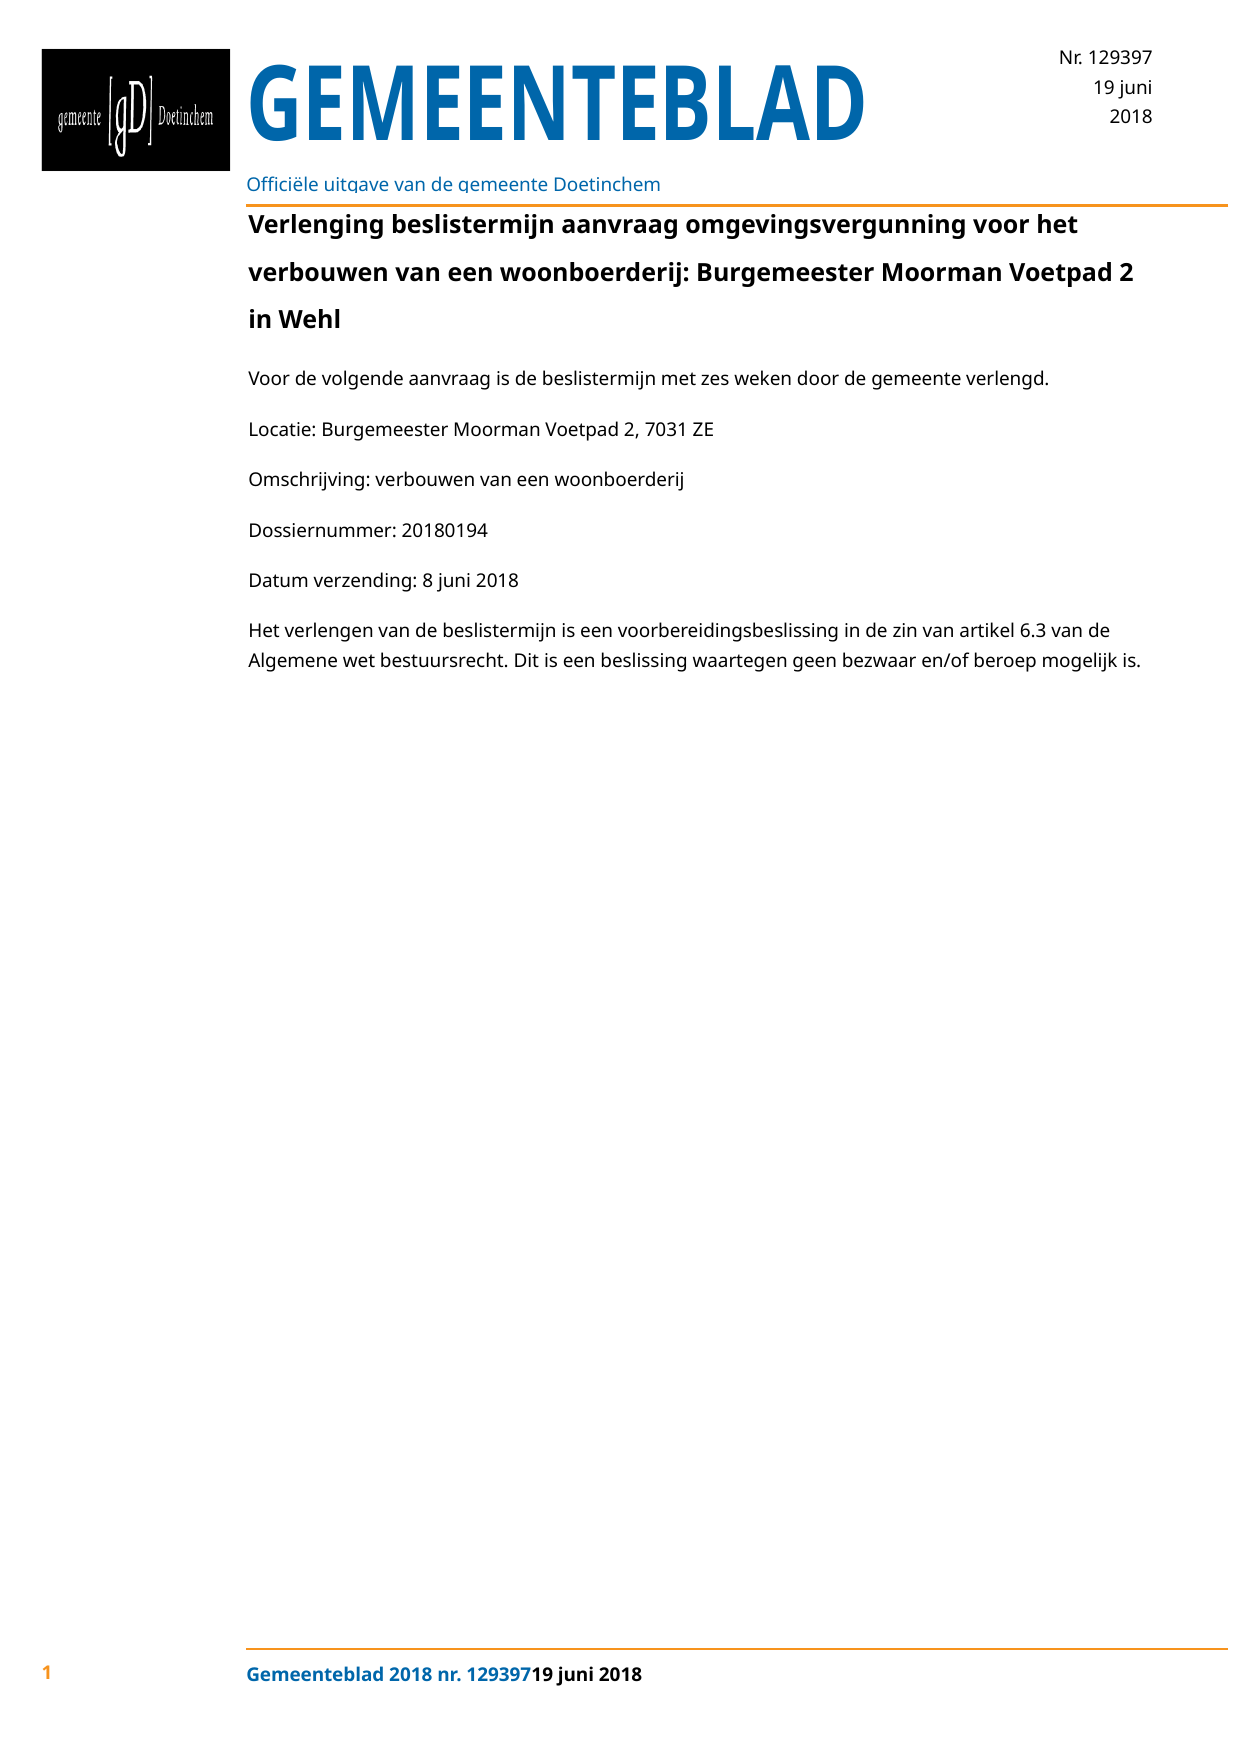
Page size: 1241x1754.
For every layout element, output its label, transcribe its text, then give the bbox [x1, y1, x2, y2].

text Dossiernummer: 20180194 [248, 517, 1152, 542]
text Verlenging beslistermijn aanvraag omgevingsvergunning voor het verbouwen van een woonboerderij: Burgemeester Moorman Voetpad 2 in Wehl [248, 207, 1152, 336]
picture [41, 47, 231, 172]
text Omschrijving: verbouwen van een woonboerderij [248, 466, 1152, 492]
text Locatie: Burgemeester Moorman Voetpad 2, 7031 ZE [248, 416, 1152, 442]
text Datum verzending: 8 juni 2018 [248, 567, 1152, 593]
text Het verlengen van de beslistermijn is een voorbereidingsbeslissing in de zin van artikel 6.3 van de Algemene wet bestuursrecht. Dit is een beslissing waartegen geen bezwaar en/of beroep mogelijk is. [248, 618, 1152, 673]
text Voor de volgende aanvraag is de beslistermijn met zes weken door de gemeente verlengd. [248, 366, 1152, 391]
